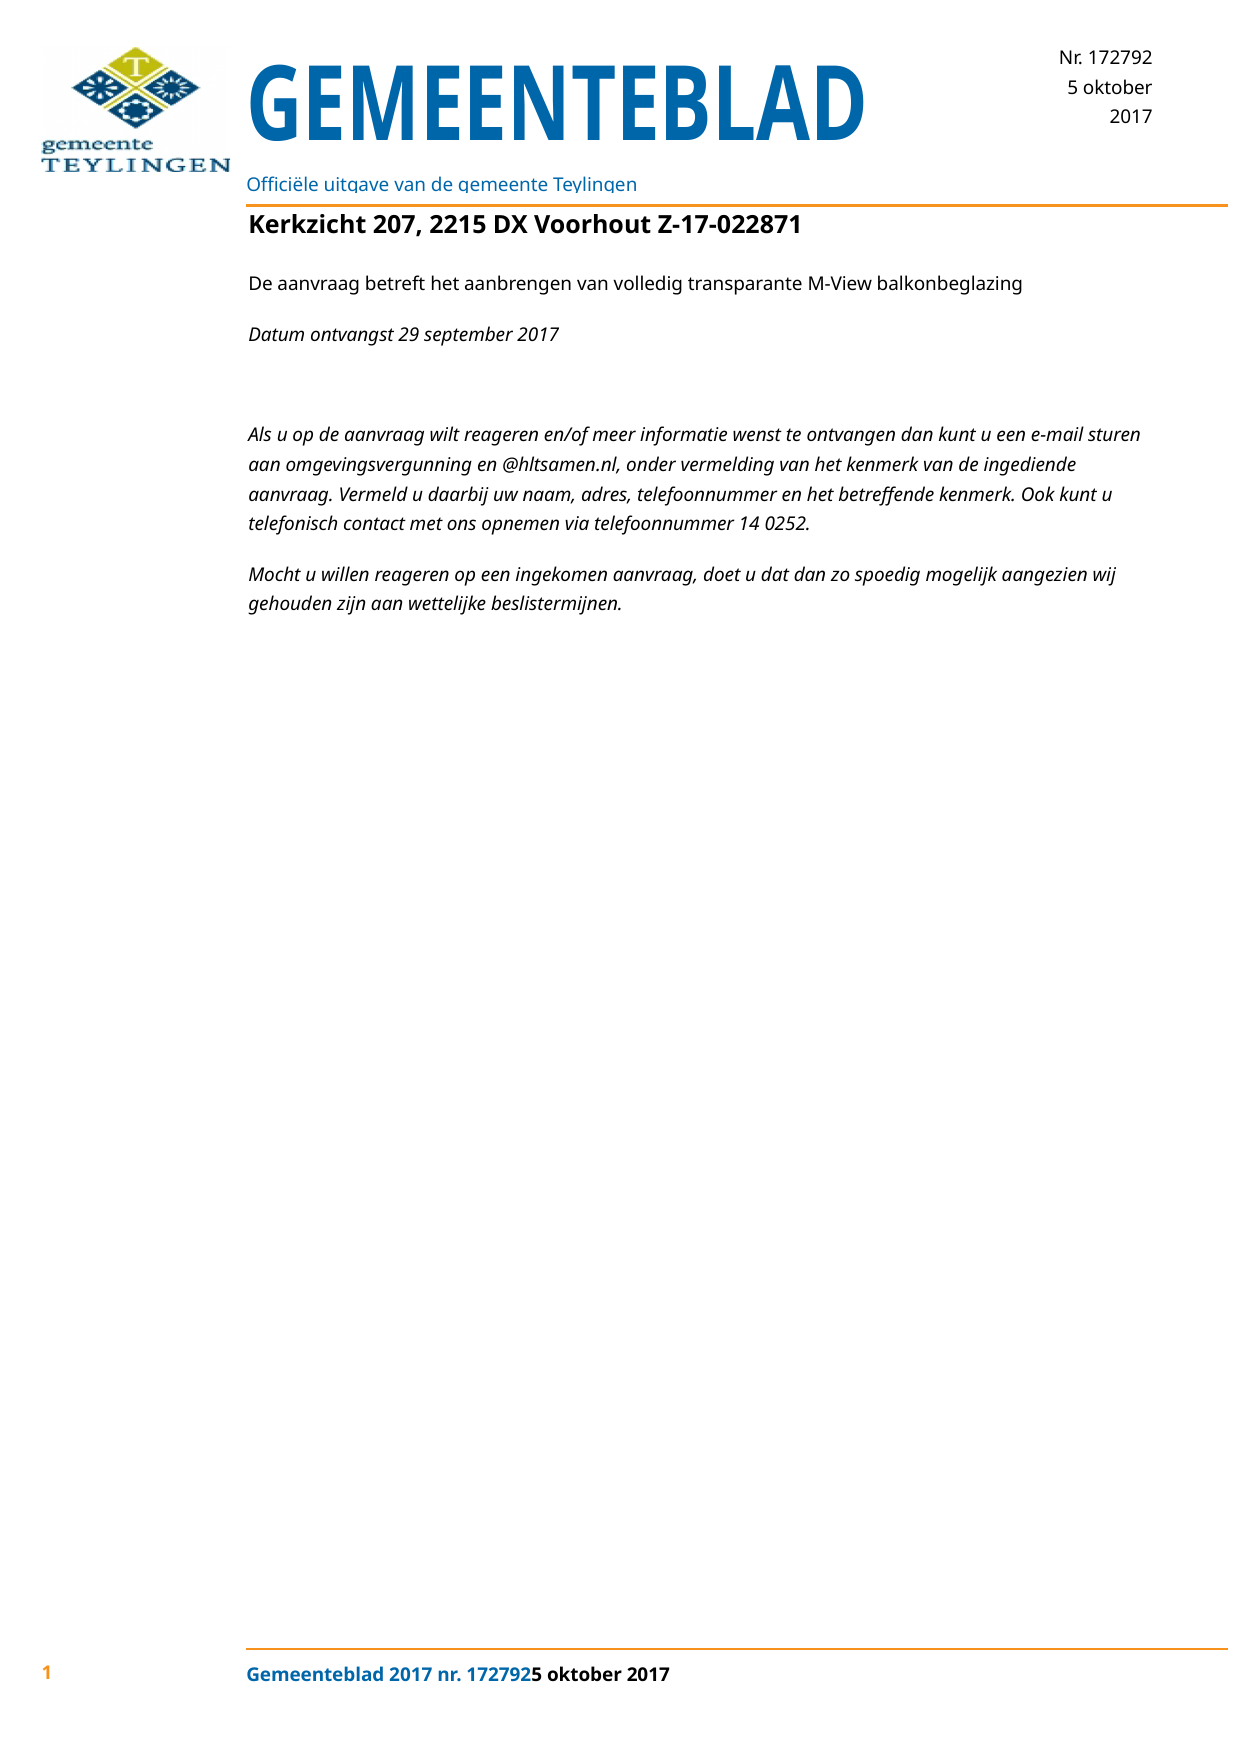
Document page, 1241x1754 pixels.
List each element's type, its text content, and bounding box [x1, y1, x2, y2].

text Als u op de aanvraag wilt reageren en/of meer informatie wenst te ontvangen dan kunt u een e-mail sturen aan omgevingsvergunning en @hltsamen.nl, onder vermelding van het kenmerk van de ingediende aanvraag. Vermeld u daarbij uw naam, adres, telefoonnummer en het betreffende kenmerk. Ook kunt u telefonisch contact met ons opnemen via telefoonnummer 14 0252. [248, 422, 1152, 536]
text Datum ontvangst 29 september 2017 [248, 321, 1152, 346]
text De aanvraag betreft het aanbrengen van volledig transparante M-View balkonbeglazing [248, 270, 1152, 296]
text Kerkzicht 207, 2215 DX Voorhout Z-17-022871 [248, 207, 1152, 241]
picture [41, 47, 231, 172]
text Mocht u willen reageren op een ingekomen aanvraag, doet u dat dan zo spoedig mogelijk aangezien wij gehouden zijn aan wettelijke beslistermijnen. [248, 561, 1152, 616]
